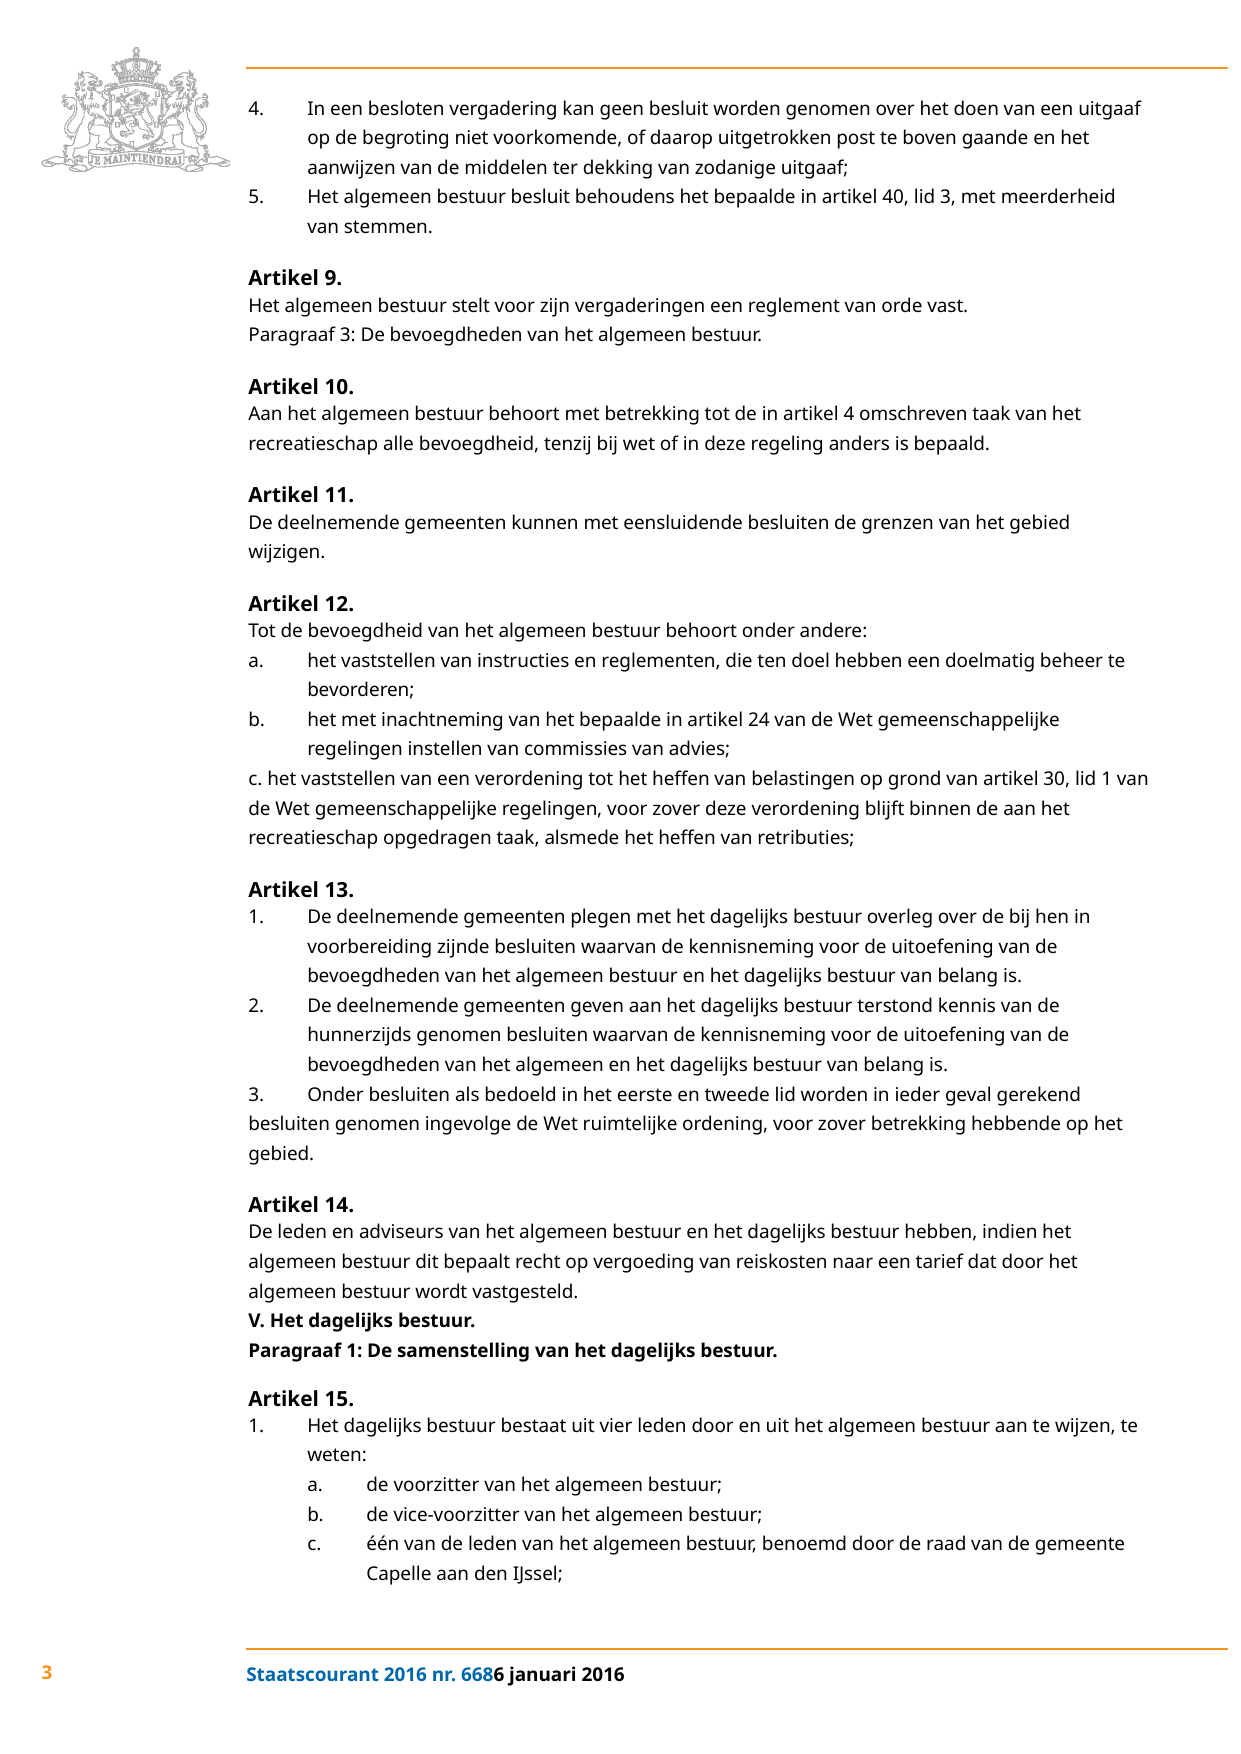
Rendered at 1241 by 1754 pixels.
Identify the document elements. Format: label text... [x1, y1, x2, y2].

list het vaststellen van instructies en reglementen, die ten doel hebben een doelmatig beheer te bevorderen; [248, 647, 1152, 702]
list Onder besluiten als bedoeld in het eerste en tweede lid worden in ieder geval gerekend [248, 1081, 1152, 1106]
list Het algemeen bestuur besluit behoudens het bepaalde in artikel 40, lid 3, met meerderheid van stemmen. [248, 183, 1152, 239]
text Paragraaf 1: De samenstelling van het dagelijks bestuur. [248, 1337, 1152, 1363]
text c. het vaststellen van een verordening tot het heffen van belastingen op grond van artikel 30, lid 1 van de Wet gemeenschappelijke regelingen, voor zover deze verordening blijft binnen de aan het recreatieschap opgedragen taak, alsmede het heffen van retributies; [248, 765, 1152, 850]
text V. Het dagelijks bestuur. [248, 1307, 1152, 1333]
text Artikel 13. [248, 875, 1152, 903]
text Artikel 14. [248, 1190, 1152, 1219]
list In een besloten vergadering kan geen besluit worden genomen over het doen van een uitgaaf op de begroting niet voorkomende, of daarop uitgetrokken post te boven gaande en het aanwijzen van de middelen ter dekking van zodanige uitgaaf; [248, 95, 1152, 180]
text Het algemeen bestuur stelt voor zijn vergaderingen een reglement van orde vast. [248, 292, 1152, 318]
text Paragraaf 3: De bevoegdheden van het algemeen bestuur. [248, 322, 1152, 347]
list de voorzitter van het algemeen bestuur; [307, 1471, 1152, 1497]
list De deelnemende gemeenten plegen met het dagelijks bestuur overleg over de bij hen in voorbereiding zijnde besluiten waarvan de kennisneming voor de uitoefening van de bevoegdheden van het algemeen bestuur en het dagelijks bestuur van belang is. [248, 903, 1152, 988]
text Artikel 12. [248, 589, 1152, 617]
text Artikel 9. [248, 263, 1152, 292]
text Aan het algemeen bestuur behoort met betrekking tot de in artikel 4 omschreven taak van het recreatieschap alle bevoegdheid, tenzij bij wet of in deze regeling anders is bepaald. [248, 400, 1152, 456]
text Artikel 15. [248, 1384, 1152, 1412]
text Artikel 11. [248, 480, 1152, 509]
text Tot de bevoegdheid van het algemeen bestuur behoort onder andere: [248, 617, 1152, 643]
text besluiten genomen ingevolge de Wet ruimtelijke ordening, voor zover betrekking hebbende op het gebied. [248, 1110, 1152, 1166]
list De deelnemende gemeenten geven aan het dagelijks bestuur terstond kennis van de hunnerzijds genomen besluiten waarvan de kennisneming voor de uitoefening van de bevoegdheden van het algemeen en het dagelijks bestuur van belang is. [248, 992, 1152, 1077]
list het met inachtneming van het bepaalde in artikel 24 van de Wet gemeenschappelijke regelingen instellen van commissies van advies; [248, 706, 1152, 761]
text De leden en adviseurs van het algemeen bestuur en het dagelijks bestuur hebben, indien het algemeen bestuur dit bepaalt recht op vergoeding van reiskosten naar een tarief dat door het algemeen bestuur wordt vastgesteld. [248, 1219, 1152, 1304]
list één van de leden van het algemeen bestuur, benoemd door de raad van de gemeente Capelle aan den IJssel; [307, 1530, 1152, 1586]
text De deelnemende gemeenten kunnen met eensluidende besluiten de grenzen van het gebied wijzigen. [248, 509, 1152, 564]
list de vice-voorzitter van het algemeen bestuur; [307, 1501, 1152, 1527]
picture [41, 47, 231, 172]
list Het dagelijks bestuur bestaat uit vier leden door en uit het algemeen bestuur aan te wijzen, te weten: [248, 1412, 1152, 1467]
text Artikel 10. [248, 372, 1152, 400]
